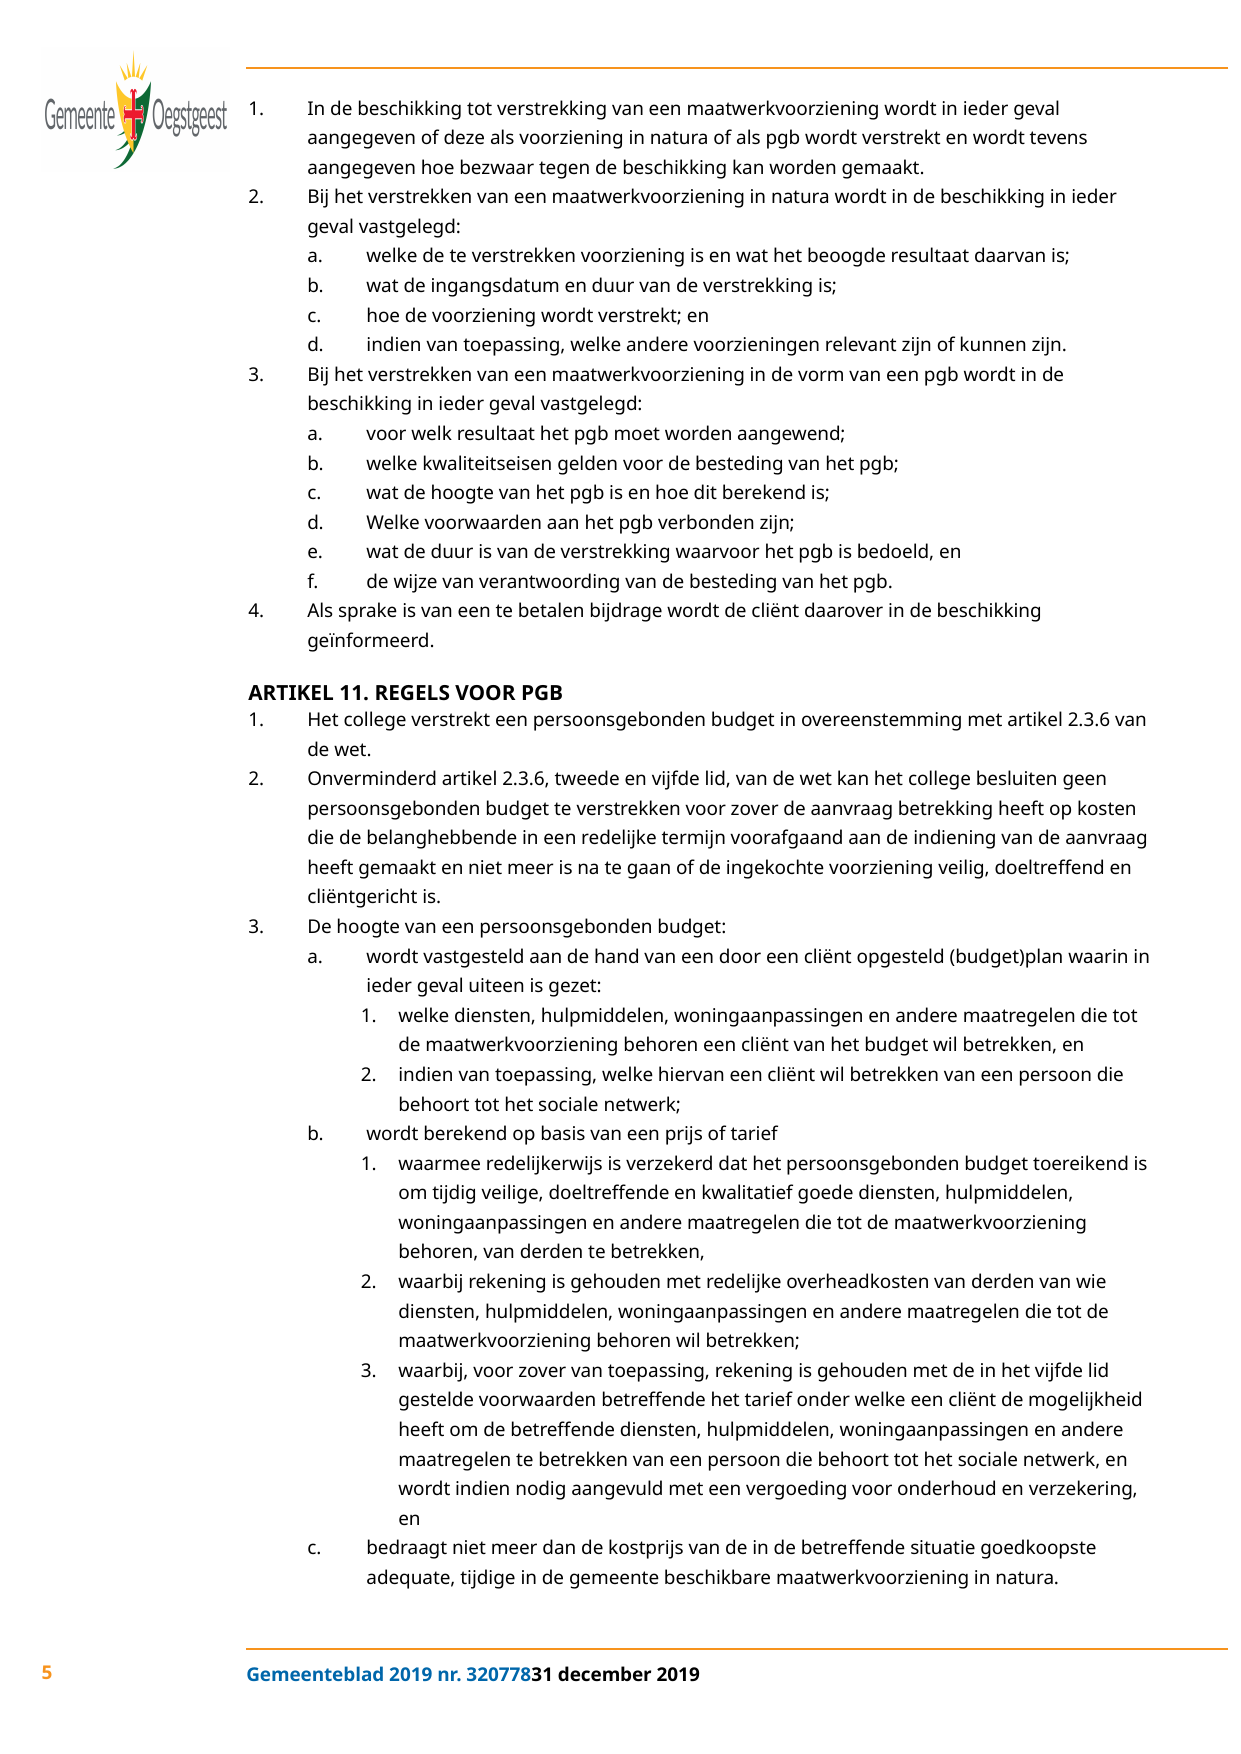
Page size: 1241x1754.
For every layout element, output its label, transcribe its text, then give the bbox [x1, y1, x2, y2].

list In de beschikking tot verstrekking van een maatwerkvoorziening wordt in ieder geval aangegeven of deze als voorziening in natura of als pgb wordt verstrekt en wordt tevens aangegeven hoe bezwaar tegen de beschikking kan worden gemaakt. [248, 95, 1152, 180]
list hoe de voorziening wordt verstrekt; en [307, 302, 1152, 328]
list wordt berekend op basis van een prijs of tarief [307, 1120, 1152, 1146]
list Onverminderd artikel 2.3.6, tweede en vijfde lid, van de wet kan het college besluiten geen persoonsgebonden budget te verstrekken voor zover de aanvraag betrekking heeft op kosten die de belanghebbende in een redelijke termijn voorafgaand aan de indiening van de aanvraag heeft gemaakt en niet meer is na te gaan of de ingekochte voorziening veilig, doeltreffend en cliëntgericht is. [248, 765, 1152, 909]
list Bij het verstrekken van een maatwerkvoorziening in natura wordt in de beschikking in ieder geval vastgelegd: [248, 183, 1152, 239]
list waarmee redelijkerwijs is verzekerd dat het persoonsgebonden budget toereikend is om tijdig veilige, doeltreffende en kwalitatief goede diensten, hulpmiddelen, woningaanpassingen en andere maatregelen die tot de maatwerkvoorziening behoren, van derden te betrekken, [361, 1150, 1152, 1264]
list wat de hoogte van het pgb is en hoe dit berekend is; [307, 479, 1152, 505]
list de wijze van verantwoording van de besteding van het pgb. [307, 568, 1152, 594]
list De hoogte van een persoonsgebonden budget: [248, 913, 1152, 939]
list waarbij rekening is gehouden met redelijke overheadkosten van derden van wie diensten, hulpmiddelen, woningaanpassingen en andere maatregelen die tot de maatwerkvoorziening behoren wil betrekken; [361, 1268, 1152, 1353]
list Welke voorwaarden aan het pgb verbonden zijn; [307, 509, 1152, 535]
list welke de te verstrekken voorziening is en wat het beoogde resultaat daarvan is; [307, 243, 1152, 268]
list wordt vastgesteld aan de hand van een door een cliënt opgesteld (budget)plan waarin in ieder geval uiteen is gezet: [307, 943, 1152, 998]
list Het college verstrekt een persoonsgebonden budget in overeenstemming met artikel 2.3.6 van de wet. [248, 706, 1152, 761]
list Als sprake is van een te betalen bijdrage wordt de cliënt daarover in de beschikking geïnformeerd. [248, 598, 1152, 653]
list wat de duur is van de verstrekking waarvoor het pgb is bedoeld, en [307, 538, 1152, 564]
list wat de ingangsdatum en duur van de verstrekking is; [307, 272, 1152, 298]
list welke kwaliteitseisen gelden voor de besteding van het pgb; [307, 450, 1152, 476]
text ARTIKEL 11. REGELS VOOR PGB [248, 678, 1152, 706]
list voor welk resultaat het pgb moet worden aangewend; [307, 420, 1152, 446]
picture [41, 47, 231, 172]
list waarbij, voor zover van toepassing, rekening is gehouden met de in het vijfde lid gestelde voorwaarden betreffende het tarief onder welke een cliënt de mogelijkheid heeft om de betreffende diensten, hulpmiddelen, woningaanpassingen en andere maatregelen te betrekken van een persoon die behoort tot het sociale netwerk, en wordt indien nodig aangevuld met een vergoeding voor onderhoud en verzekering, en [361, 1357, 1152, 1531]
list Bij het verstrekken van een maatwerkvoorziening in de vorm van een pgb wordt in de beschikking in ieder geval vastgelegd: [248, 361, 1152, 416]
list bedraagt niet meer dan de kostprijs van de in de betreffende situatie goedkoopste adequate, tijdige in de gemeente beschikbare maatwerkvoorziening in natura. [307, 1534, 1152, 1590]
list indien van toepassing, welke hiervan een cliënt wil betrekken van een persoon die behoort tot het sociale netwerk; [361, 1061, 1152, 1116]
list indien van toepassing, welke andere voorzieningen relevant zijn of kunnen zijn. [307, 331, 1152, 357]
list welke diensten, hulpmiddelen, woningaanpassingen en andere maatregelen die tot de maatwerkvoorziening behoren een cliënt van het budget wil betrekken, en [361, 1002, 1152, 1057]
